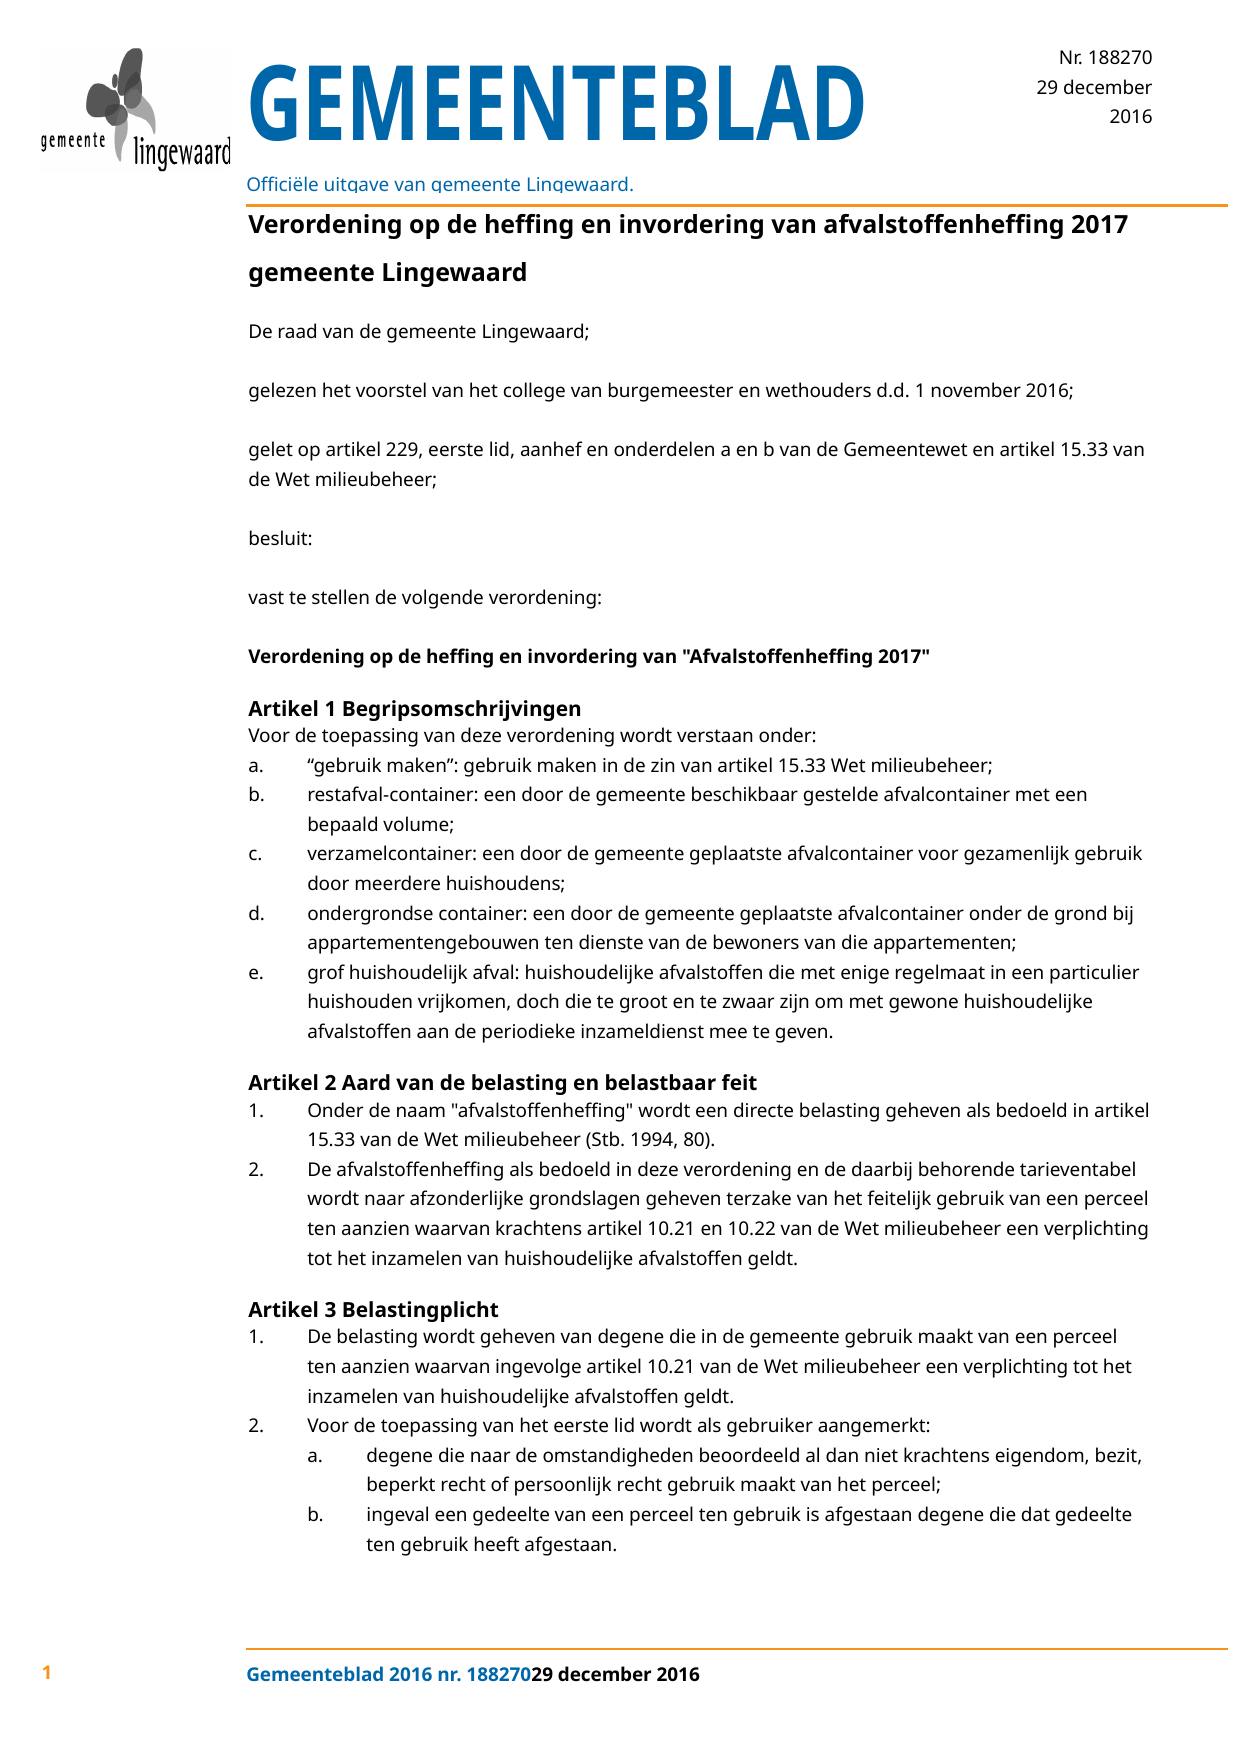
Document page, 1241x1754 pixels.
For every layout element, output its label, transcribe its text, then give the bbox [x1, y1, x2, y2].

list degene die naar de omstandigheden beoordeeld al dan niet krachtens eigendom, bezit, beperkt recht of persoonlijk recht gebruik maakt van het perceel; [307, 1442, 1152, 1497]
text gelet op artikel 229, eerste lid, aanhef en onderdelen a en b van de Gemeentewet en artikel 15.33 van de Wet milieubeheer; [248, 436, 1152, 492]
text besluit: [248, 525, 1152, 551]
list Onder de naam "afvalstoffenheffing" wordt een directe belasting geheven als bedoeld in artikel 15.33 van de Wet milieubeheer (Stb. 1994, 80). [248, 1097, 1152, 1152]
list Voor de toepassing van het eerste lid wordt als gebruiker aangemerkt: [248, 1412, 1152, 1438]
text vast te stellen de volgende verordening: [248, 584, 1152, 610]
text Artikel 1 Begripsomschrijvingen [248, 694, 1152, 722]
list ondergrondse container: een door de gemeente geplaatste afvalcontainer onder de grond bij appartementengebouwen ten dienste van de bewoners van die appartementen; [248, 900, 1152, 955]
text Artikel 3 Belastingplicht [248, 1295, 1152, 1324]
picture [41, 47, 231, 172]
text Voor de toepassing van deze verordening wordt verstaan onder: [248, 722, 1152, 748]
list restafval-container: een door de gemeente beschikbaar gestelde afvalcontainer met een bepaald volume; [248, 781, 1152, 837]
text Verordening op de heffing en invordering van afvalstoffenheffing 2017 gemeente Lingewaard [248, 207, 1152, 288]
list verzamelcontainer: een door de gemeente geplaatste afvalcontainer voor gezamenlijk gebruik door meerdere huishoudens; [248, 841, 1152, 896]
list “gebruik maken”: gebruik maken in de zin van artikel 15.33 Wet milieubeheer; [248, 752, 1152, 777]
list De belasting wordt geheven van degene die in de gemeente gebruik maakt van een perceel ten aanzien waarvan ingevolge artikel 10.21 van de Wet milieubeheer een verplichting tot het inzamelen van huishoudelijke afvalstoffen geldt. [248, 1324, 1152, 1408]
text Verordening op de heffing en invordering van "Afvalstoffenheffing 2017" [248, 643, 1152, 669]
text gelezen het voorstel van het college van burgemeester en wethouders d.d. 1 november 2016; [248, 377, 1152, 403]
text Artikel 2 Aard van de belasting en belastbaar feit [248, 1068, 1152, 1097]
text De raad van de gemeente Lingewaard; [248, 318, 1152, 344]
list De afvalstoffenheffing als bedoeld in deze verordening en de daarbij behorende tarieventabel wordt naar afzonderlijke grondslagen geheven terzake van het feitelijk gebruik van een perceel ten aanzien waarvan krachtens artikel 10.21 en 10.22 van de Wet milieubeheer een verplichting tot het inzamelen van huishoudelijke afvalstoffen geldt. [248, 1156, 1152, 1271]
list ingeval een gedeelte van een perceel ten gebruik is afgestaan degene die dat gedeelte ten gebruik heeft afgestaan. [307, 1501, 1152, 1556]
list grof huishoudelijk afval: huishoudelijke afvalstoffen die met enige regelmaat in een particulier huishouden vrijkomen, doch die te groot en te zwaar zijn om met gewone huishoudelijke afvalstoffen aan de periodieke inzameldienst mee te geven. [248, 959, 1152, 1044]
